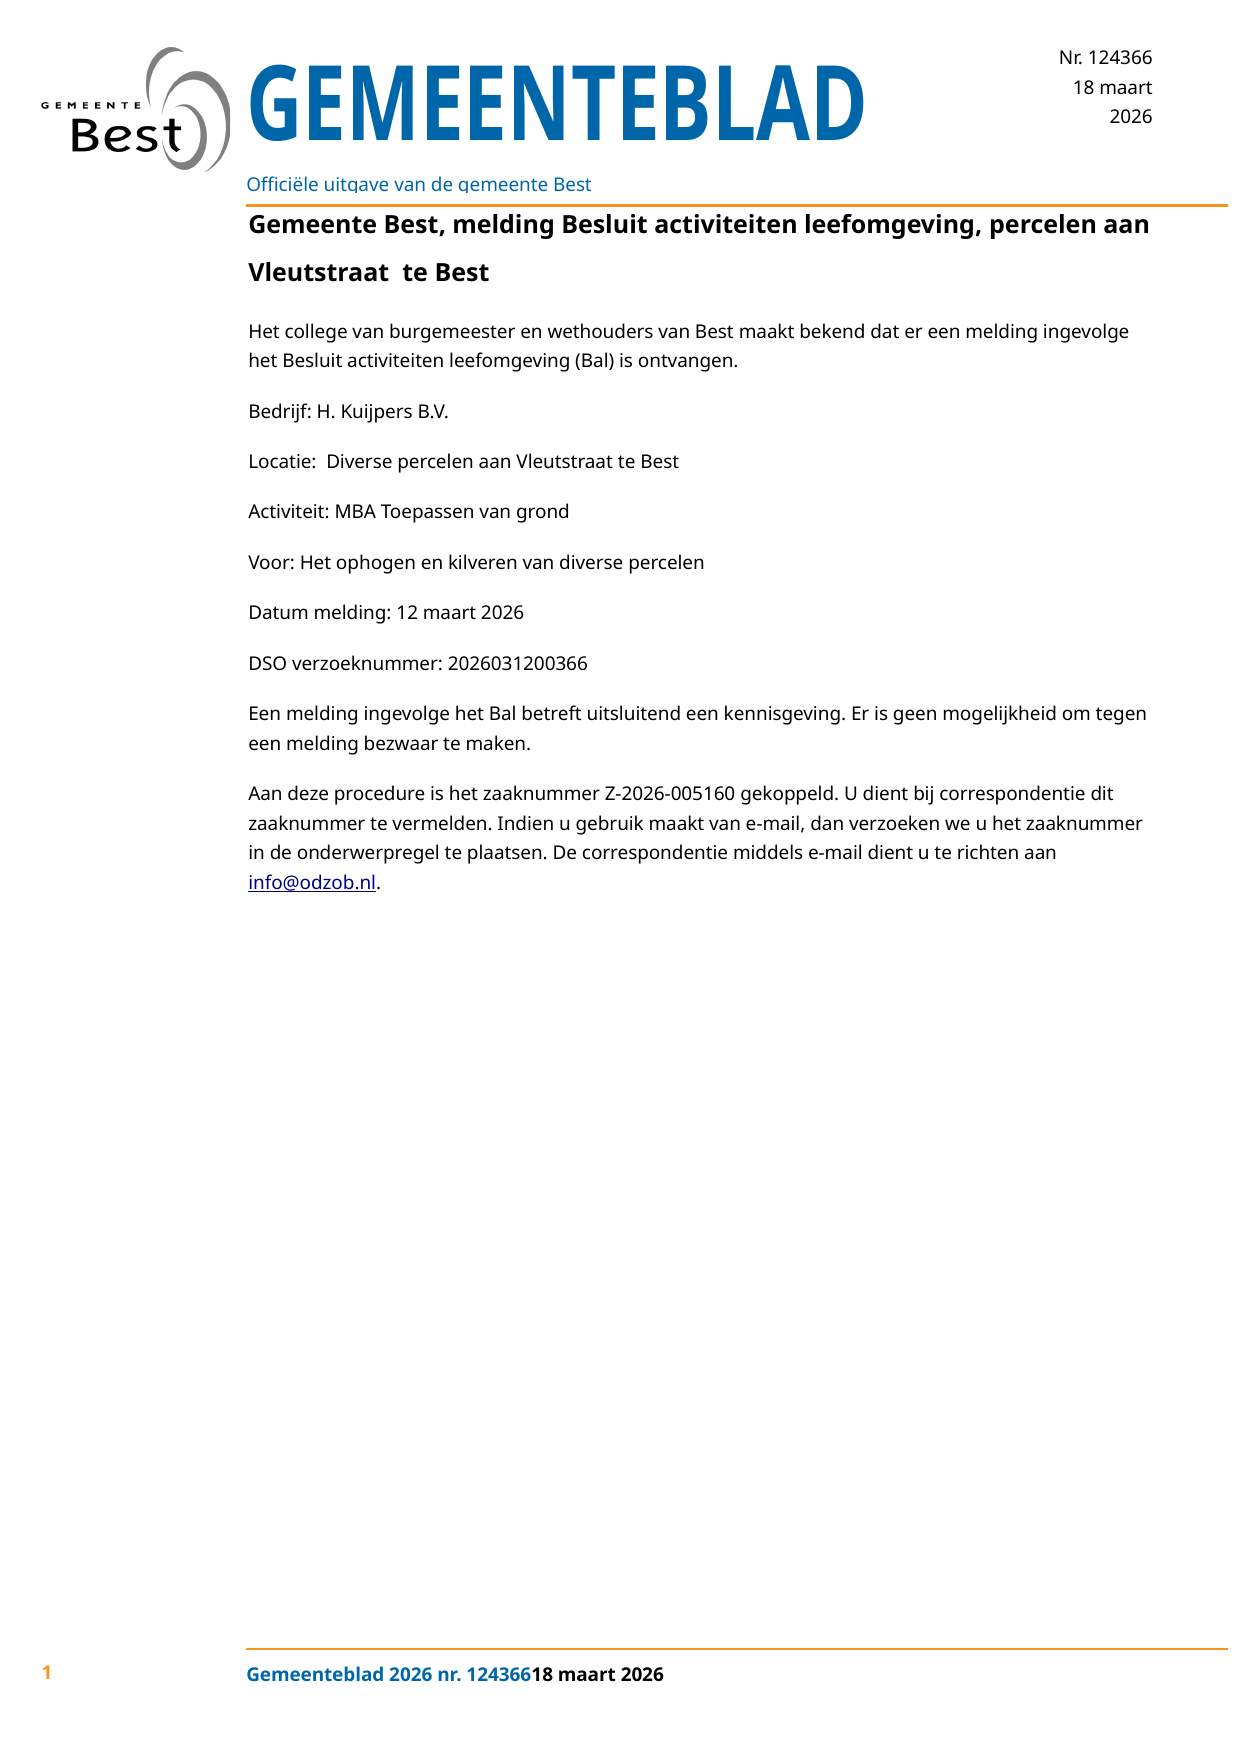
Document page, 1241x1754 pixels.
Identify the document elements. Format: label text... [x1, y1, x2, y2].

text Locatie: ​ Diverse percelen aan Vleutstraat​​ te ​Best [248, 448, 1152, 474]
text Bedrijf: H. Kuijpers B.V. [248, 398, 1152, 424]
text Aan deze procedure is het zaaknummer Z-2026-005160 gekoppeld. U dient bij correspondentie dit zaaknummer te vermelden. Indien u gebruik maakt van e-mail, dan verzoeken we u het zaaknummer in de onderwerpregel te plaatsen. De correspondentie middels e-mail dient u te richten aan info@odzob.nl. [248, 780, 1152, 895]
text Gemeente Best​, melding Besluit activiteiten leefomgeving, ​percelen aan Vleutstraat ​​ te ​Best [248, 207, 1152, 288]
text DSO verzoeknummer: 2026031200366 [248, 650, 1152, 676]
text Voor: Het ophogen en kilveren van diverse percelen [248, 549, 1152, 575]
text Het college van burgemeester en wethouders van Best​ maakt bekend dat er een melding ingevolge het Besluit activiteiten leefomgeving (Bal) is ontvangen. [248, 318, 1152, 373]
text Een melding ingevolge het Bal betreft uitsluitend een kennisgeving. Er is geen mogelijkheid om tegen een melding bezwaar te maken. [248, 700, 1152, 756]
text Activiteit: MBA Toepassen van grond [248, 499, 1152, 524]
text Datum melding: 12 maart 2026 [248, 599, 1152, 625]
picture [41, 47, 231, 172]
